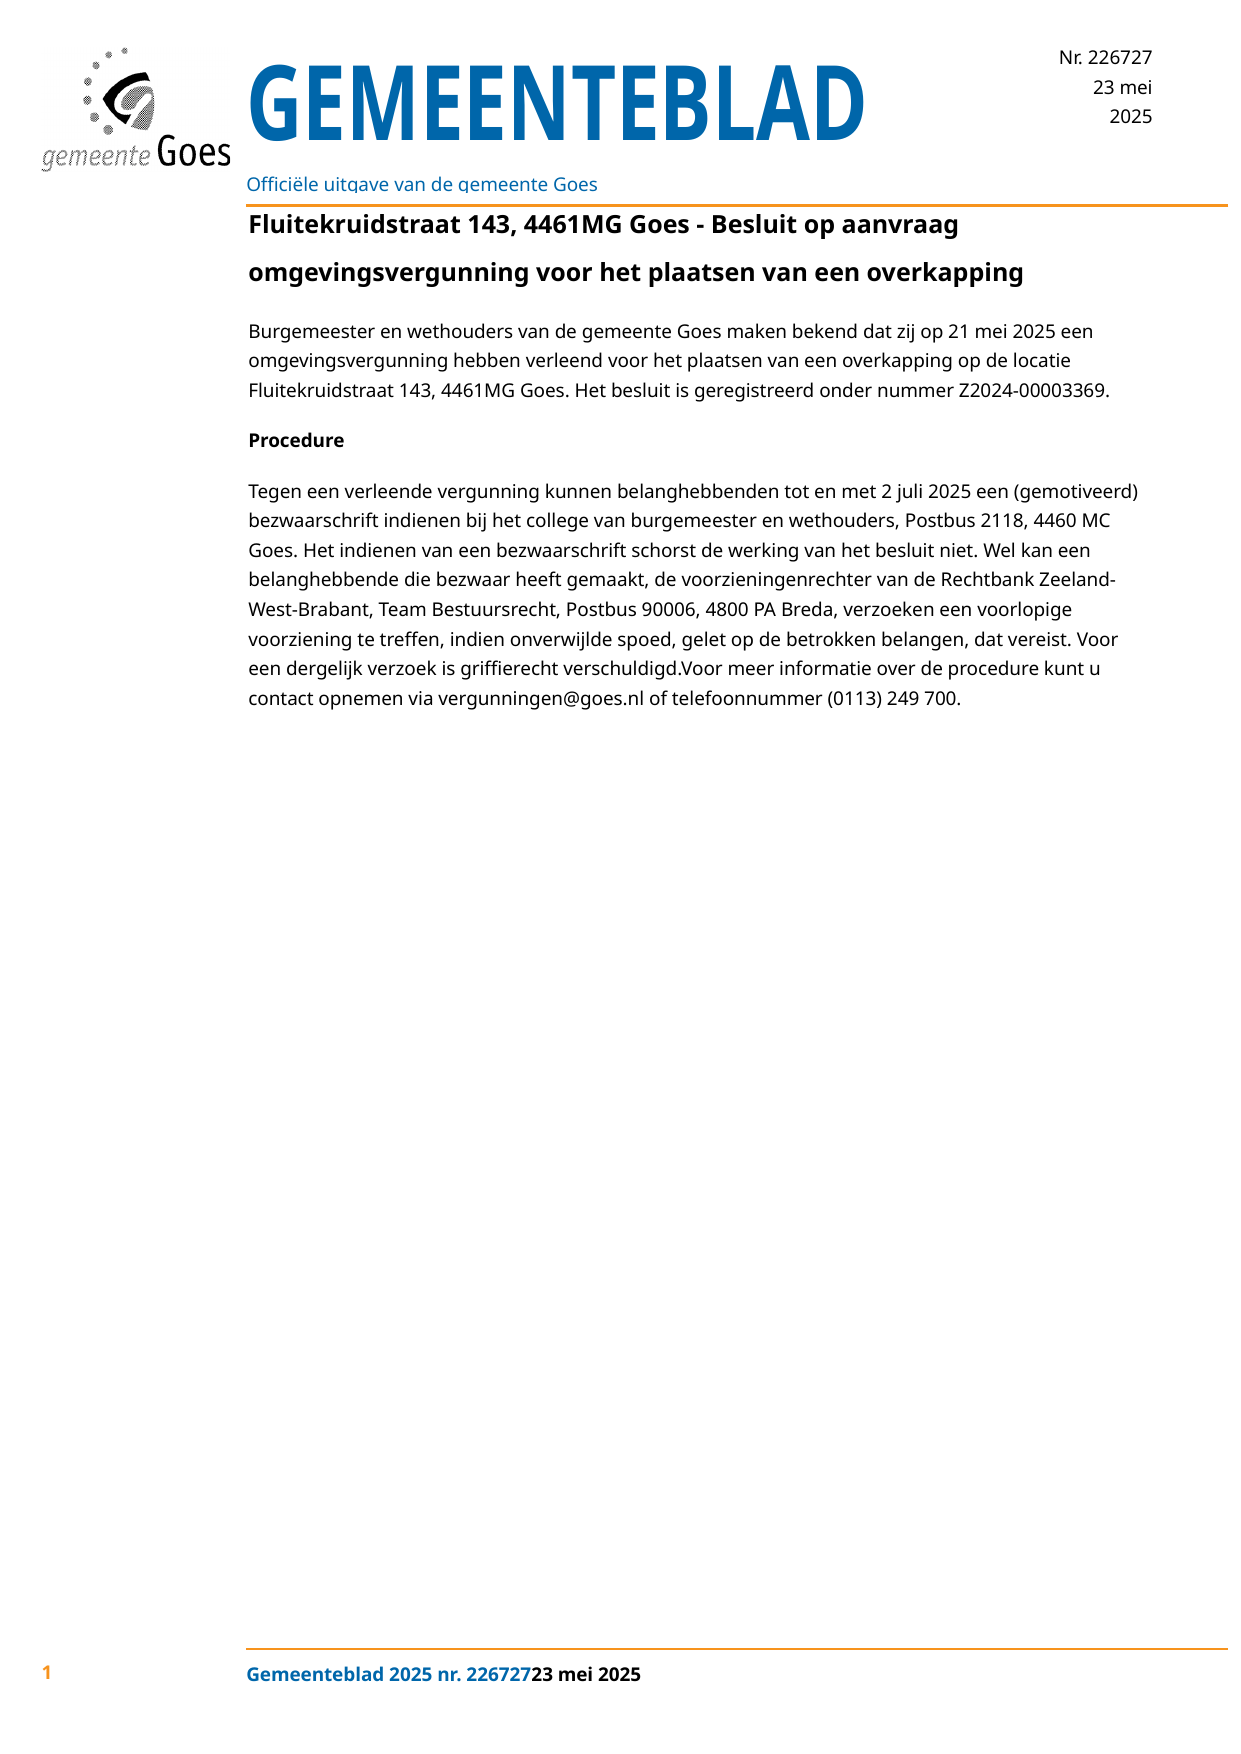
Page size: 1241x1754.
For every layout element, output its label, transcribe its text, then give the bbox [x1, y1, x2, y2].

text Procedure [248, 427, 1152, 453]
text Burgemeester en wethouders van de gemeente Goes maken bekend dat zij op 21 mei 2025 een omgevingsvergunning hebben verleend voor het plaatsen van een overkapping op de locatie Fluitekruidstraat 143, 4461MG Goes. Het besluit is geregistreerd onder nummer Z2024-00003369. [248, 318, 1152, 403]
picture [41, 47, 231, 172]
text Fluitekruidstraat 143, 4461MG Goes - Besluit op aanvraag omgevingsvergunning voor het plaatsen van een overkapping [248, 207, 1152, 288]
text Tegen een verleende vergunning kunnen belanghebbenden tot en met 2 juli 2025 een (gemotiveerd) bezwaarschrift indienen bij het college van burgemeester en wethouders, Postbus 2118, 4460 MC Goes. Het indienen van een bezwaarschrift schorst de werking van het besluit niet. Wel kan een belanghebbende die bezwaar heeft gemaakt, de voorzieningenrechter van de Rechtbank Zeeland-West-Brabant, Team Bestuursrecht, Postbus 90006, 4800 PA Breda, verzoeken een voorlopige voorziening te treffen, indien onverwijlde spoed, gelet op de betrokken belangen, dat vereist. Voor een dergelijk verzoek is griffierecht verschuldigd.Voor meer informatie over de procedure kunt u contact opnemen via vergunningen@goes.nl of telefoonnummer (0113) 249 700. [248, 478, 1152, 711]
